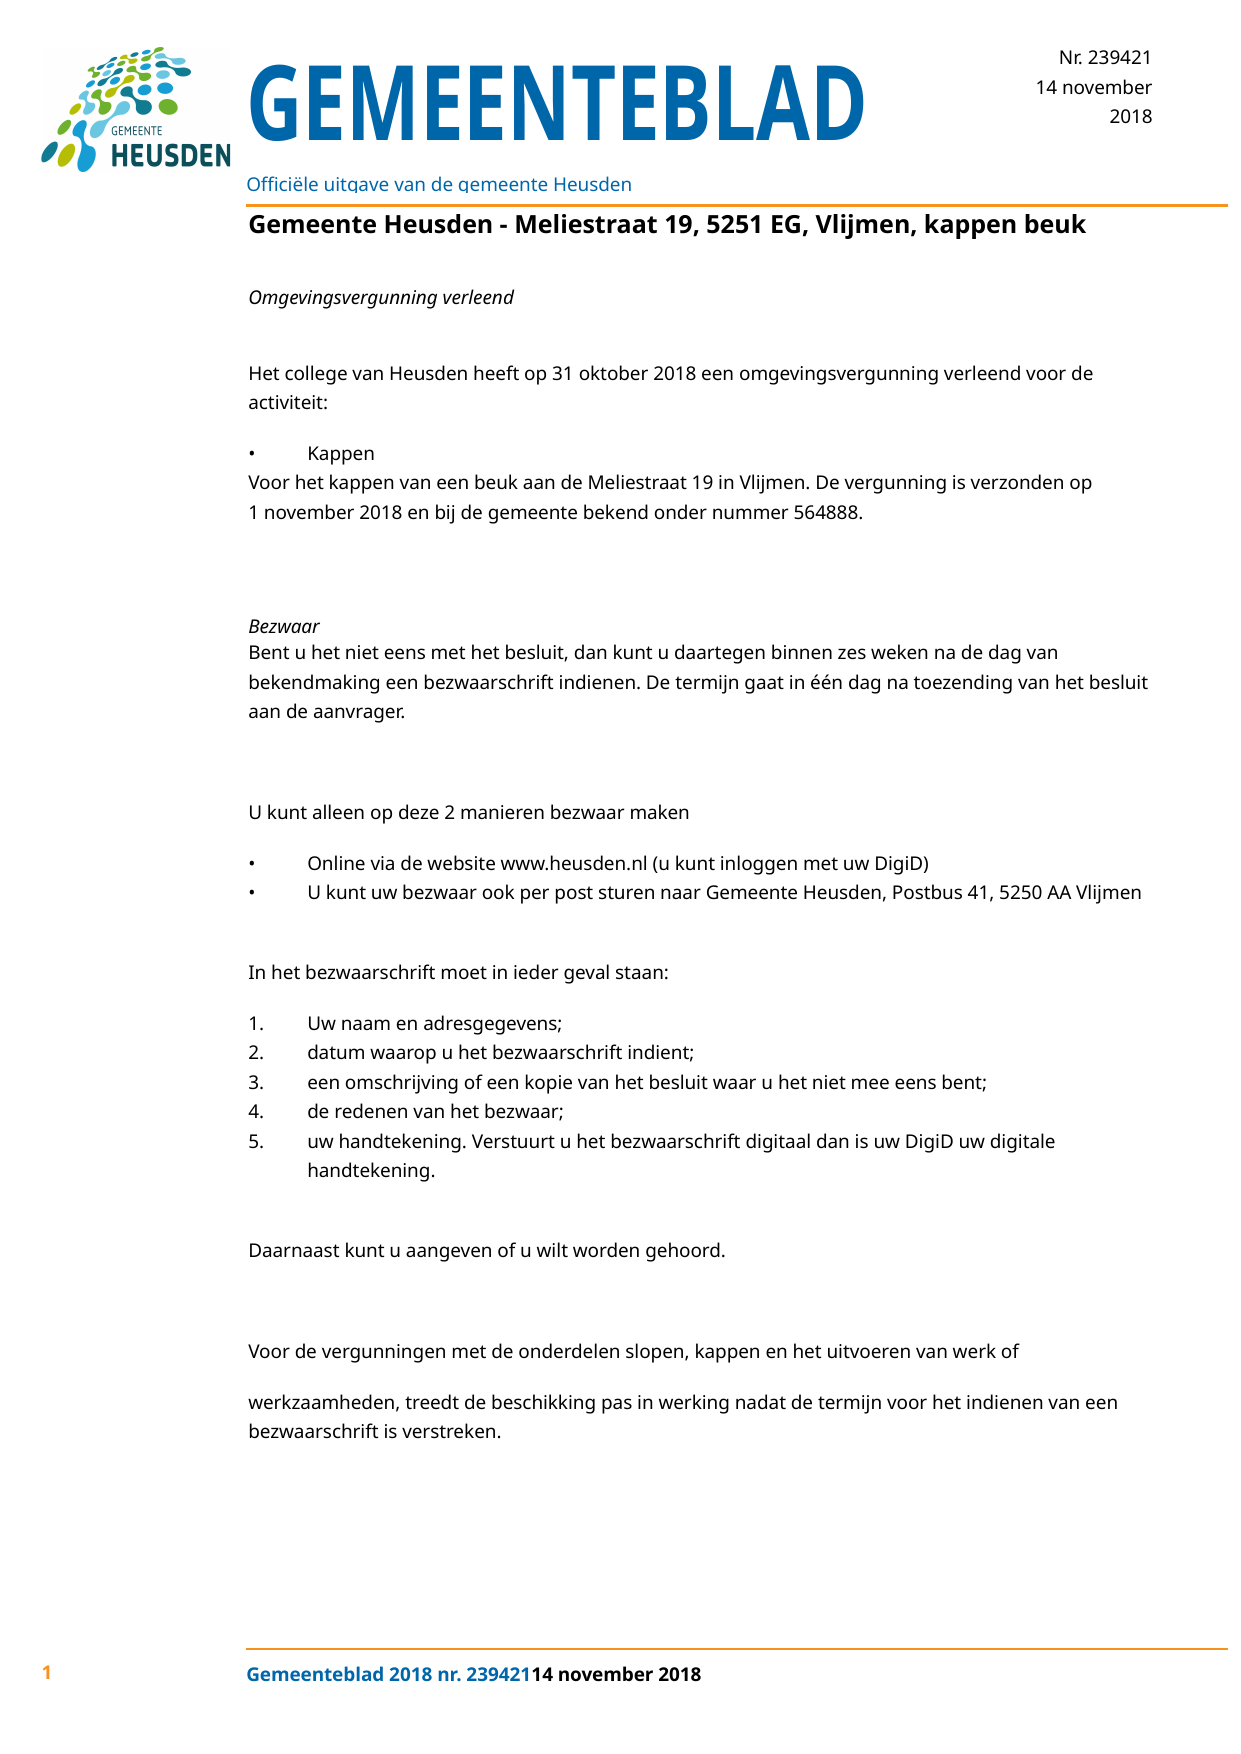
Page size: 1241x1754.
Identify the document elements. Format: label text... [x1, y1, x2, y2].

text Bezwaar [248, 613, 1152, 639]
text Bent u het niet eens met het besluit, dan kunt u daartegen binnen zes weken na de dag van bekendmaking een bezwaarschrift indienen. De termijn gaat in één dag na toezending van het besluit aan de aanvrager. [248, 639, 1152, 724]
text In het bezwaarschrift moet in ieder geval staan: [248, 959, 1152, 985]
text Gemeente Heusden - Meliestraat 19, 5251 EG, Vlijmen, kappen beuk [248, 207, 1152, 241]
list Uw naam en adresgegevens; [248, 1010, 1152, 1035]
text Het college van Heusden heeft op 31 oktober 2018 een omgevingsvergunning verleend voor de activiteit: [248, 360, 1152, 415]
text Omgevingsvergunning verleend [248, 284, 1152, 309]
text werkzaamheden, treedt de beschikking pas in werking nadat de termijn voor het indienen van een bezwaarschrift is verstreken. [248, 1389, 1152, 1444]
text Voor de vergunningen met de onderdelen slopen, kappen en het uitvoeren van werk of [248, 1338, 1152, 1364]
list U kunt uw bezwaar ook per post sturen naar Gemeente Heusden, Postbus 41, 5250 AA Vlijmen [248, 879, 1152, 905]
list Kappen [248, 440, 1152, 466]
picture [41, 47, 231, 172]
text Daarnaast kunt u aangeven of u wilt worden gehoord. [248, 1238, 1152, 1263]
list een omschrijving of een kopie van het besluit waar u het niet mee eens bent; [248, 1069, 1152, 1094]
list datum waarop u het bezwaarschrift indient; [248, 1039, 1152, 1065]
text Voor het kappen van een beuk aan de Meliestraat 19 in Vlijmen. De vergunning is verzonden op 1 november 2018 en bij de gemeente bekend onder nummer 564888. [248, 469, 1152, 525]
list Online via de website www.heusden.nl (u kunt inloggen met uw DigiD) [248, 850, 1152, 875]
text U kunt alleen op deze 2 manieren bezwaar maken [248, 799, 1152, 825]
list uw handtekening. Verstuurt u het bezwaarschrift digitaal dan is uw DigiD uw digitale handtekening. [248, 1128, 1152, 1183]
list de redenen van het bezwaar; [248, 1098, 1152, 1124]
